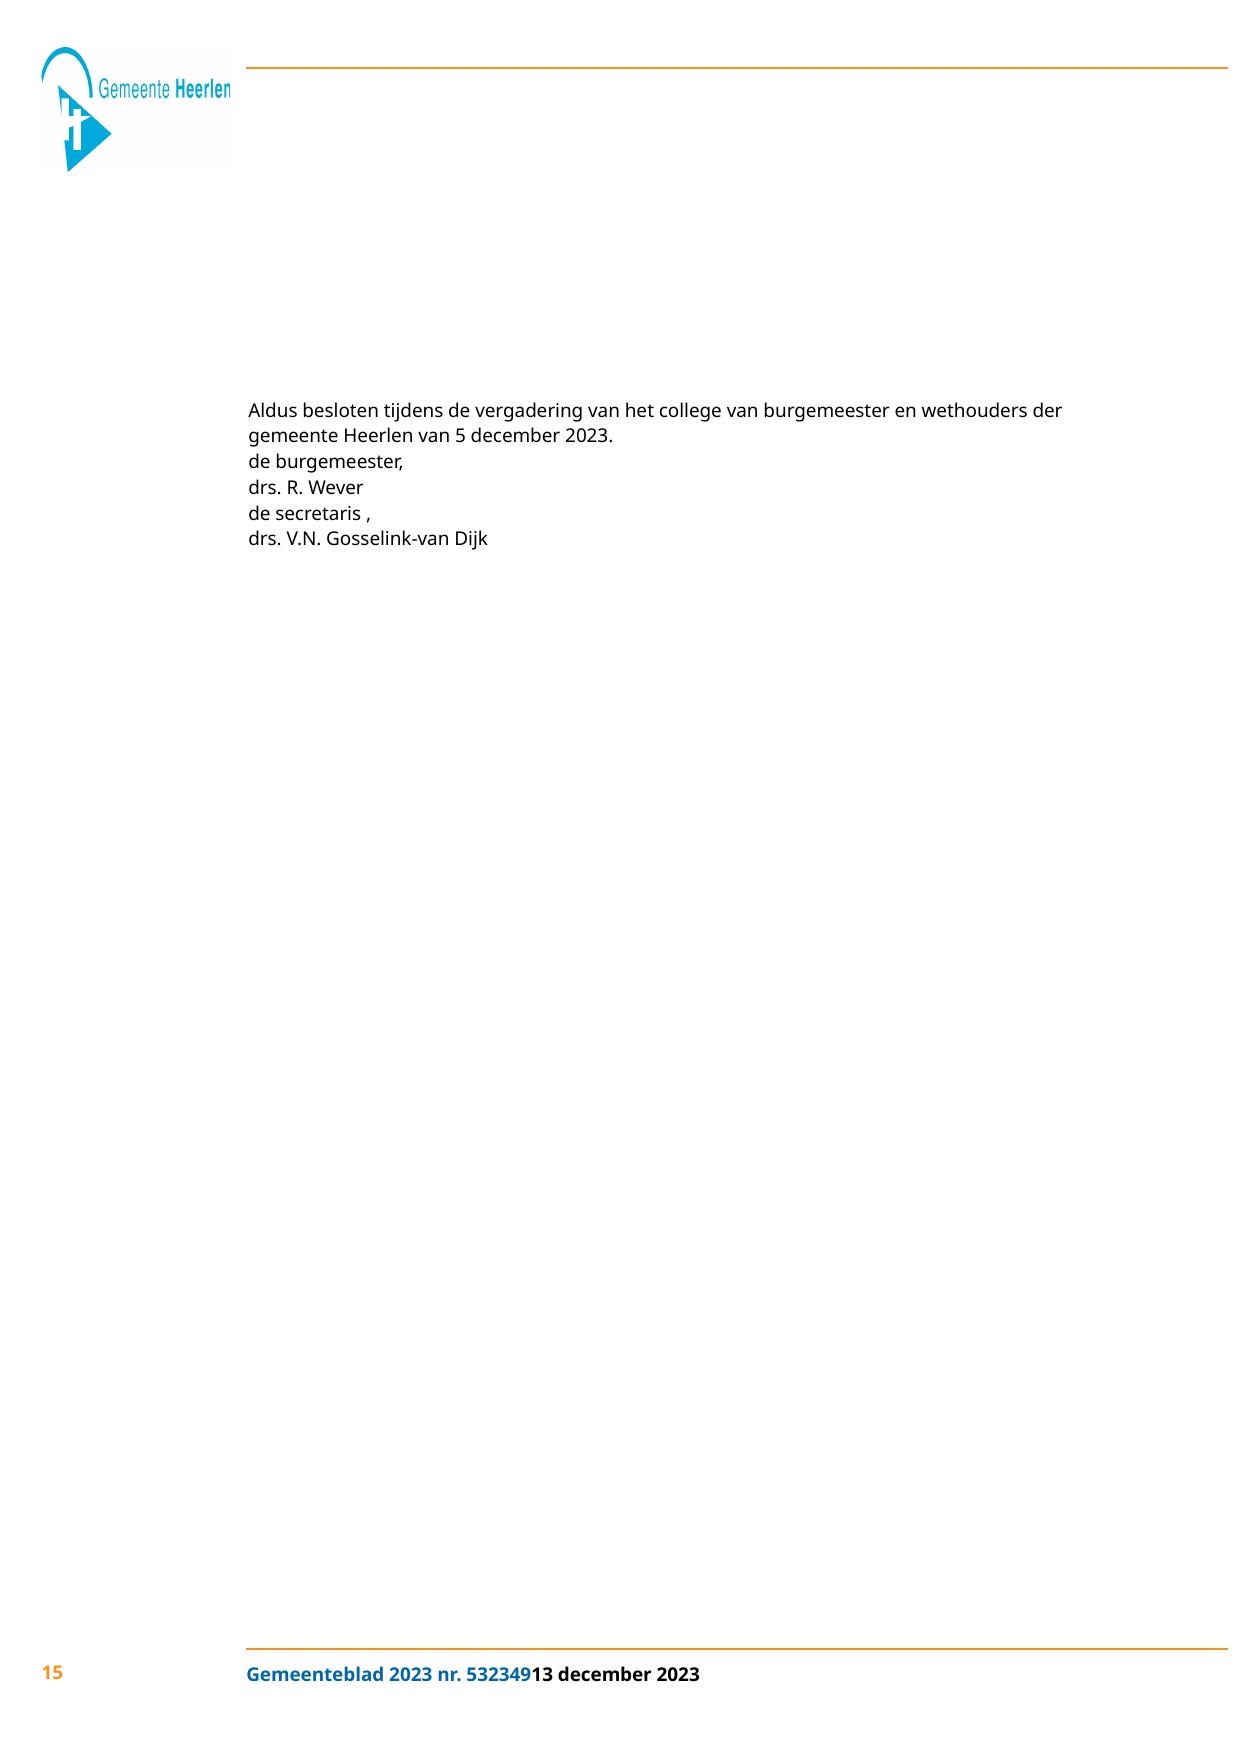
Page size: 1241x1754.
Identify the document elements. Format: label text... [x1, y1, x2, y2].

picture [41, 47, 231, 172]
text drs. V.N. Gosselink-van Dijk [248, 525, 1152, 551]
text de burgemeester, [248, 448, 1152, 474]
picture [41, 47, 59, 70]
text de secretaris , [248, 500, 1152, 525]
text Aldus besloten tijdens de vergadering van het college van burgemeester en wethouders der gemeente Heerlen van 5 december 2023. [248, 397, 1152, 448]
text drs. R. Wever [248, 474, 1152, 500]
